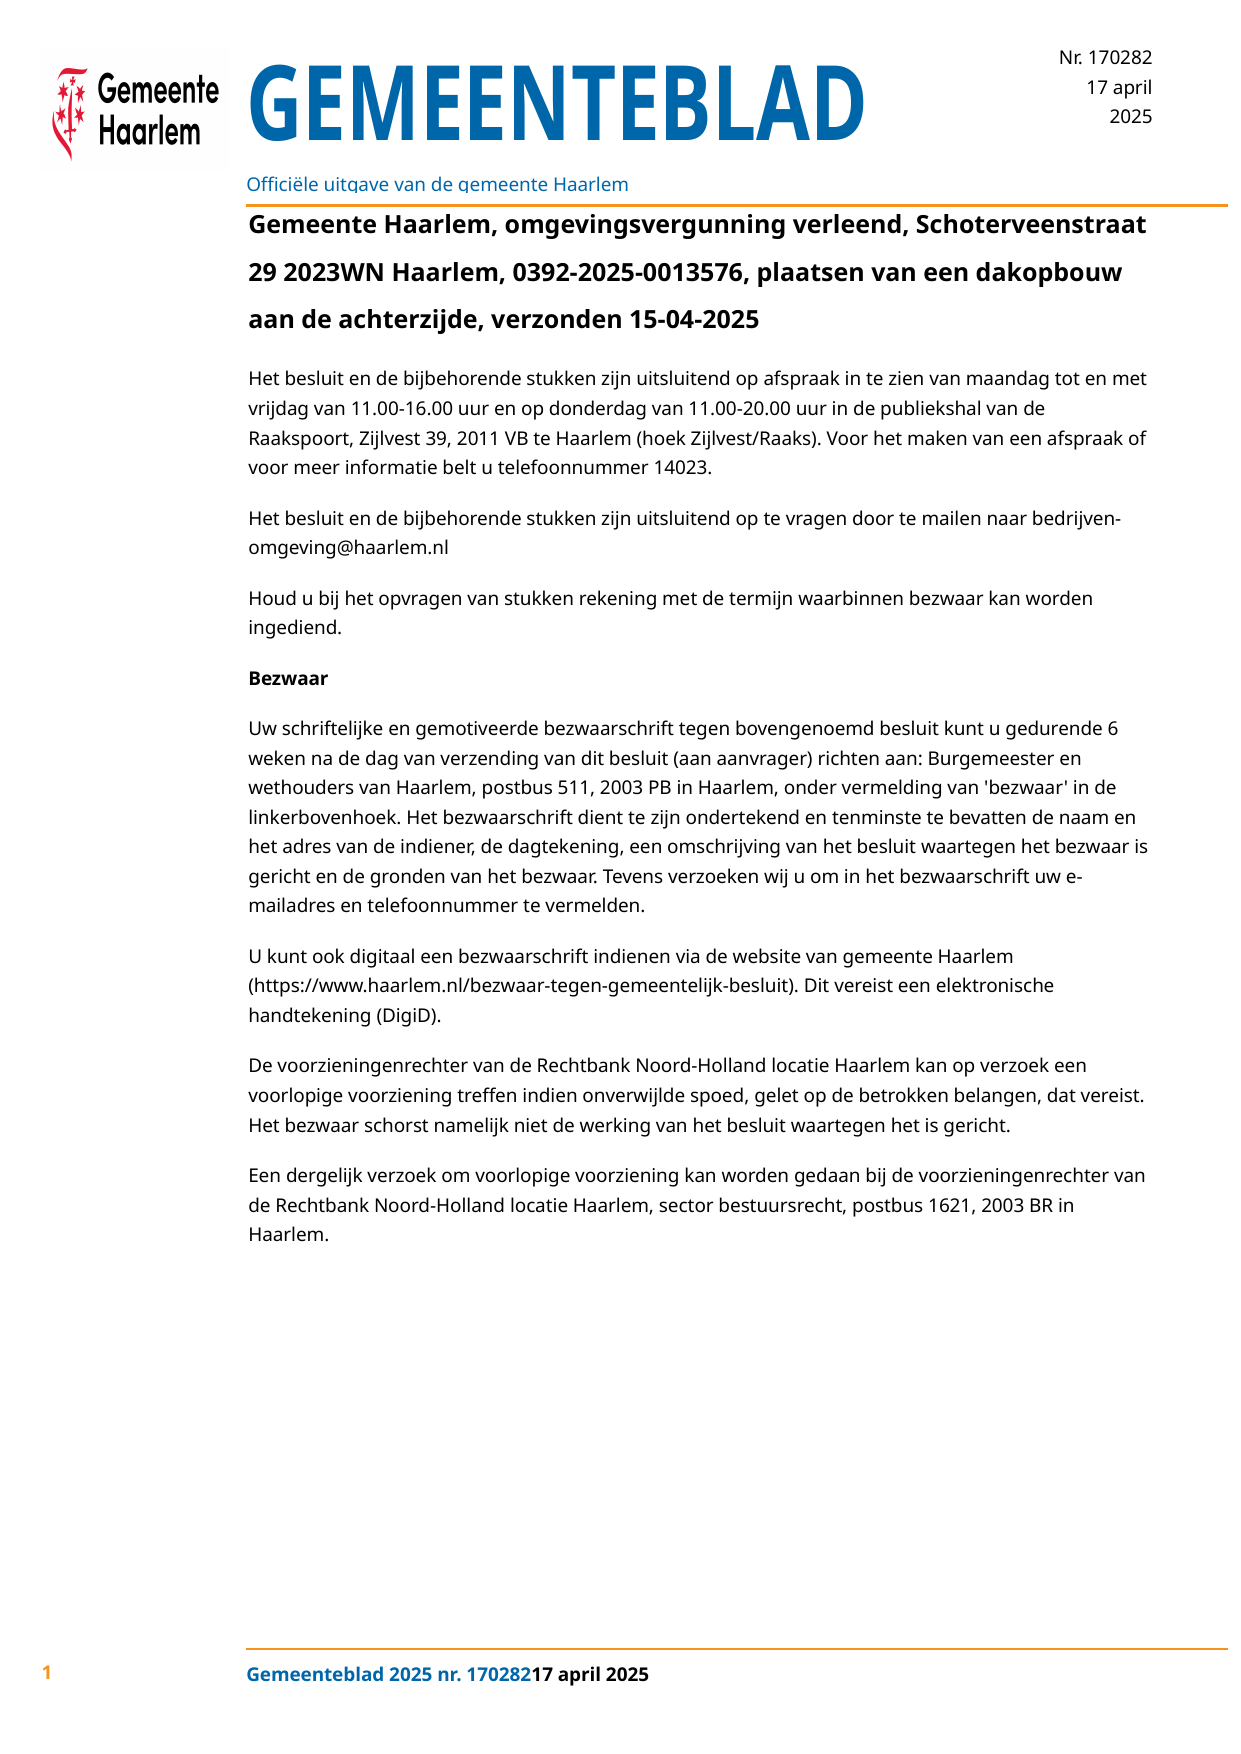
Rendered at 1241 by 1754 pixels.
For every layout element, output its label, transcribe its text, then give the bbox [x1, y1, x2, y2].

text U kunt ook digitaal een bezwaarschrift indienen via de website van gemeente Haarlem (https://www.haarlem.nl/bezwaar-tegen-gemeentelijk-besluit). Dit vereist een elektronische handtekening (DigiD). [248, 943, 1152, 1028]
text Uw schriftelijke en gemotiveerde bezwaarschrift tegen bovengenoemd besluit kunt u gedurende 6 weken na de dag van verzending van dit besluit (aan aanvrager) richten aan: Burgemeester en wethouders van Haarlem, postbus 511, 2003 PB in Haarlem, onder vermelding van 'bezwaar' in de linkerbovenhoek. Het bezwaarschrift dient te zijn ondertekend en tenminste te bevatten de naam en het adres van de indiener, de dagtekening, een omschrijving van het besluit waartegen het bezwaar is gericht en de gronden van het bezwaar. Tevens verzoeken wij u om in het bezwaarschrift uw e-mailadres en telefoonnummer te vermelden. [248, 715, 1152, 918]
text Een dergelijk verzoek om voorlopige voorziening kan worden gedaan bij de voorzieningenrechter van de Rechtbank Noord-Holland locatie Haarlem, sector bestuursrecht, postbus 1621, 2003 BR in Haarlem. [248, 1162, 1152, 1247]
text De voorzieningenrechter van de Rechtbank Noord-Holland locatie Haarlem kan op verzoek een voorlopige voorziening treffen indien onverwijlde spoed, gelet op de betrokken belangen, dat vereist. Het bezwaar schorst namelijk niet de werking van het besluit waartegen het is gericht. [248, 1053, 1152, 1137]
text Het besluit en de bijbehorende stukken zijn uitsluitend op te vragen door te mailen naar bedrijven-omgeving@haarlem.nl [248, 505, 1152, 560]
text Houd u bij het opvragen van stukken rekening met de termijn waarbinnen bezwaar kan worden ingediend. [248, 585, 1152, 640]
text Het besluit en de bijbehorende stukken zijn uitsluitend op afspraak in te zien van maandag tot en met vrijdag van 11.00-16.00 uur en op donderdag van 11.00-20.00 uur in de publiekshal van de Raakspoort, Zijlvest 39, 2011 VB te Haarlem (hoek Zijlvest/Raaks). Voor het maken van een afspraak of voor meer informatie belt u telefoonnummer 14023. [248, 366, 1152, 480]
text Gemeente Haarlem, omgevingsvergunning verleend, Schoterveenstraat 29 2023WN Haarlem, 0392-2025-0013576, plaatsen van een dakopbouw aan de achterzijde, verzonden 15-04-2025 [248, 207, 1152, 336]
picture [41, 47, 231, 172]
text Bezwaar [248, 665, 1152, 690]
